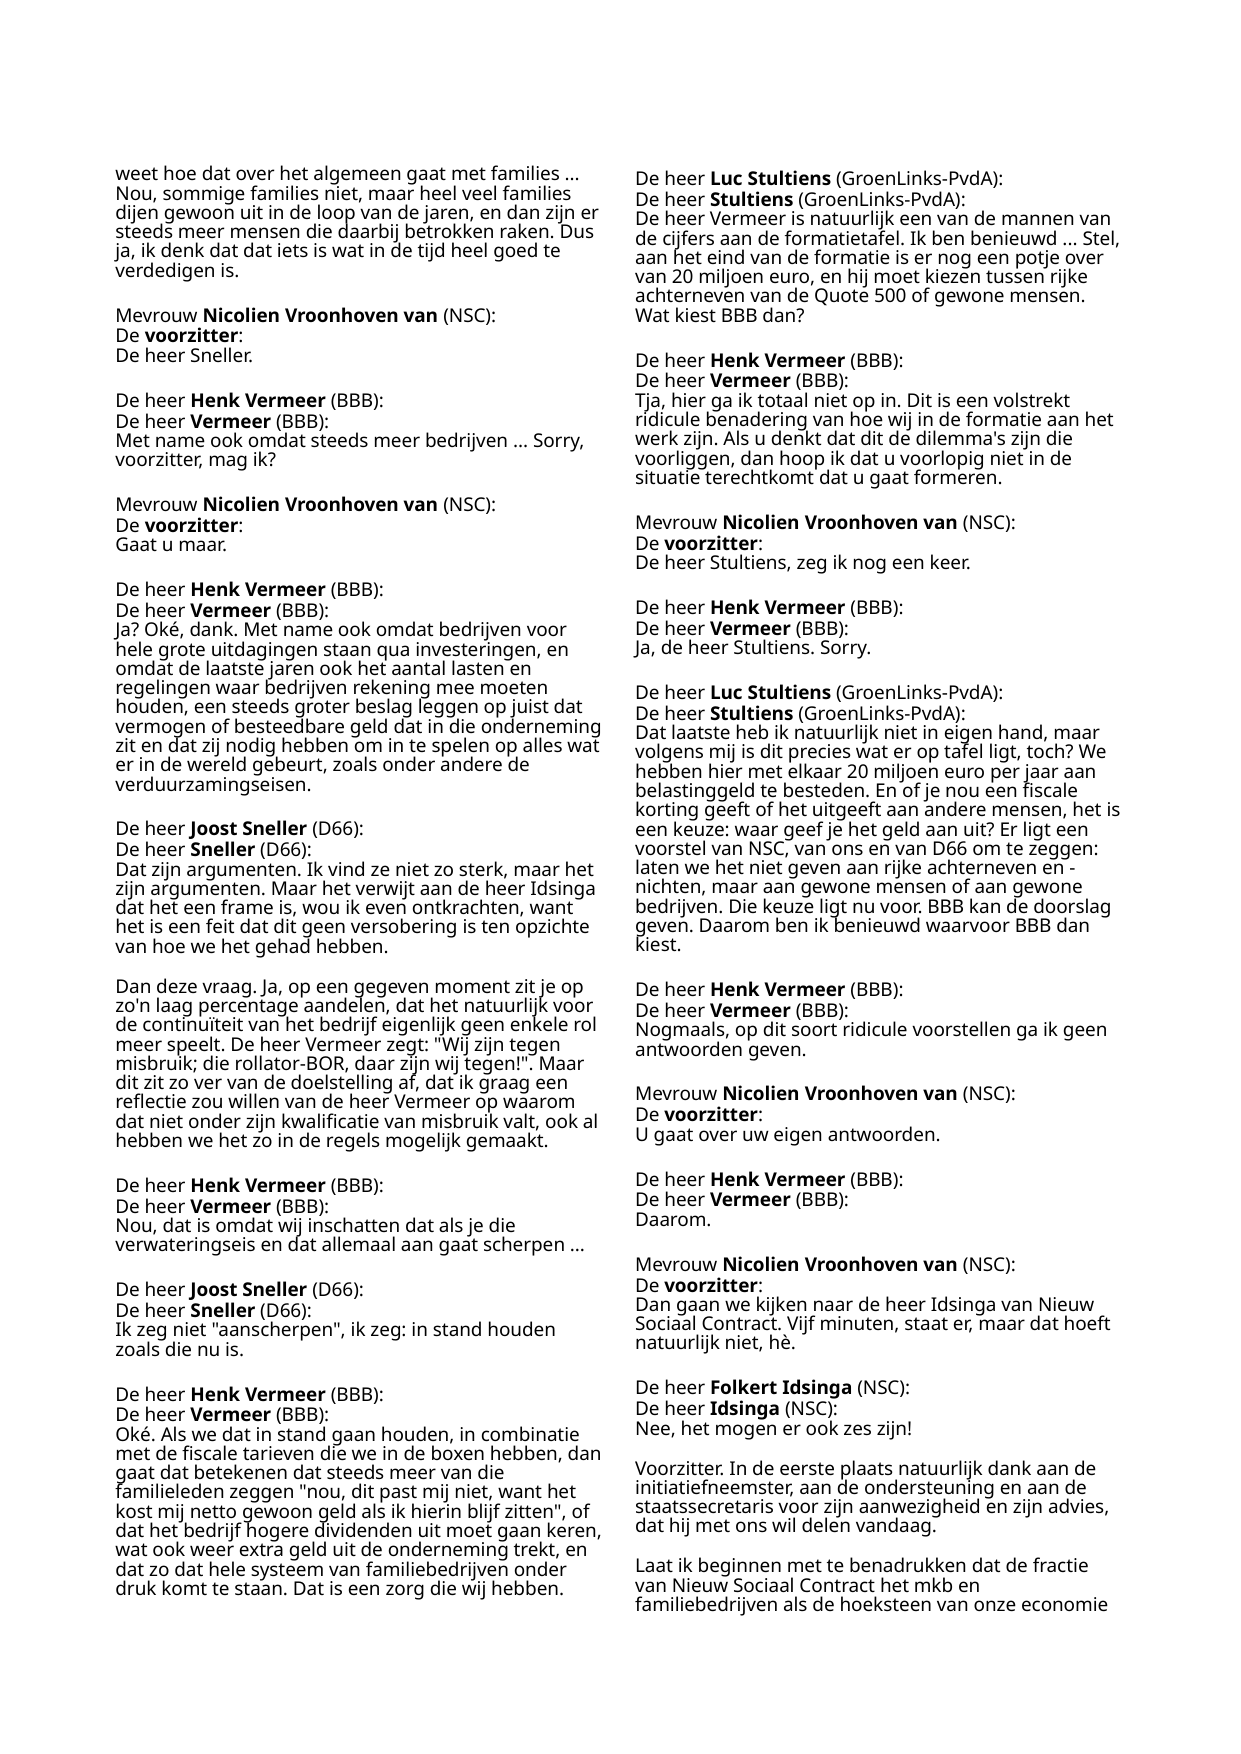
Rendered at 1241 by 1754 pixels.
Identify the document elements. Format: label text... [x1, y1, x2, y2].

text De voorzitter: [635, 535, 1125, 554]
text De heer Sneller. [115, 347, 605, 366]
text De heer Sneller (D66): [115, 1302, 605, 1321]
text De heer Vermeer (BBB): [635, 1002, 1125, 1021]
text Tja, hier ga ik totaal niet op in. Dit is een volstrekt ridicule benadering van hoe wij in de formatie aan het werk zijn. Als u denkt dat dit de dilemma's zijn die voorliggen, dan hoop ik dat u voorlopig niet in de situatie terechtkomt dat u gaat formeren. [635, 392, 1125, 488]
text De heer Stultiens (GroenLinks-PvdA): [635, 191, 1125, 210]
text De heer Luc Stultiens (GroenLinks-PvdA): [635, 165, 1125, 191]
text Voorzitter. In de eerste plaats natuurlijk dank aan de initiatiefneemster, aan de ondersteuning en aan de staatssecretaris voor zijn aanwezigheid en zijn advies, dat hij met ons wil delen vandaag. [635, 1459, 1125, 1537]
text De heer Folkert Idsinga (NSC): [635, 1374, 1125, 1400]
text De heer Henk Vermeer (BBB): [635, 347, 1125, 372]
text De heer Luc Stultiens (GroenLinks-PvdA): [635, 679, 1125, 705]
text Laat ik beginnen met te benadrukken dat de fractie van Nieuw Sociaal Contract het mkb en familiebedrijven als de hoeksteen van onze economie [635, 1557, 1125, 1615]
text Gaat u maar. [115, 536, 605, 556]
text Mevrouw Nicolien Vroonhoven van (NSC): [635, 1251, 1125, 1277]
text De heer Joost Sneller (D66): [115, 1276, 605, 1302]
text Dan gaan we kijken naar de heer Idsinga van Nieuw Sociaal Contract. Vijf minuten, staat er, maar dat hoeft natuurlijk niet, hè. [635, 1296, 1125, 1354]
text De heer Henk Vermeer (BBB): [115, 1172, 605, 1198]
text Ja, de heer Stultiens. Sorry. [635, 639, 1125, 658]
text Mevrouw Nicolien Vroonhoven van (NSC): [115, 302, 605, 327]
text De voorzitter: [115, 517, 605, 536]
text De heer Idsinga (NSC): [635, 1400, 1125, 1419]
text De heer Vermeer (BBB): [115, 413, 605, 432]
text De heer Henk Vermeer (BBB): [635, 1166, 1125, 1191]
text Met name ook omdat steeds meer bedrijven ... Sorry, voorzitter, mag ik? [115, 432, 605, 470]
text weet hoe dat over het algemeen gaat met families ... Nou, sommige families niet, maar heel veel families dijen gewoon uit in de loop van de jaren, en dan zijn er steeds meer mensen die daarbij betrokken raken. Dus ja, ik denk dat dat iets is wat in de tijd heel goed te verdedigen is. [115, 165, 605, 281]
text Oké. Als we dat in stand gaan houden, in combinatie met de fiscale tarieven die we in de boxen hebben, dan gaat dat betekenen dat steeds meer van die familieleden zeggen "nou, dit past mij niet, want het kost mij netto gewoon geld als ik hierin blijf zitten", of dat het bedrijf hogere dividenden uit moet gaan keren, wat ook weer extra geld uit de onderneming trekt, en dat zo dat hele systeem van familiebedrijven onder druk komt te staan. Dat is een zorg die wij hebben. [115, 1426, 605, 1599]
text De heer Vermeer is natuurlijk een van de mannen van de cijfers aan de formatietafel. Ik ben benieuwd ... Stel, aan het eind van de formatie is er nog een potje over van 20 miljoen euro, en hij moet kiezen tussen rijke achterneven van de Quote 500 of gewone mensen. Wat kiest BBB dan? [635, 210, 1125, 326]
text De heer Henk Vermeer (BBB): [115, 1381, 605, 1406]
text De heer Henk Vermeer (BBB): [115, 576, 605, 602]
text Ik zeg niet "aanscherpen", ik zeg: in stand houden zoals die nu is. [115, 1321, 605, 1360]
text Nou, dat is omdat wij inschatten dat als je die verwateringseis en dat allemaal aan gaat scherpen ... [115, 1217, 605, 1256]
text De heer Henk Vermeer (BBB): [115, 387, 605, 413]
text De heer Henk Vermeer (BBB): [635, 976, 1125, 1002]
text De heer Vermeer (BBB): [115, 1406, 605, 1426]
text De heer Henk Vermeer (BBB): [635, 594, 1125, 620]
text Ja? Oké, dank. Met name ook omdat bedrijven voor hele grote uitdagingen staan qua investeringen, en omdat de laatste jaren ook het aantal lasten en regelingen waar bedrijven rekening mee moeten houden, een steeds groter beslag leggen op juist dat vermogen of besteedbare geld dat in die onderneming zit en dat zij nodig hebben om in te spelen op alles wat er in de wereld gebeurt, zoals onder andere de verduurzamingseisen. [115, 621, 605, 795]
text De heer Vermeer (BBB): [635, 1191, 1125, 1211]
text Dan deze vraag. Ja, op een gegeven moment zit je op zo'n laag percentage aandelen, dat het natuurlijk voor de continuïteit van het bedrijf eigenlijk geen enkele rol meer speelt. De heer Vermeer zegt: "Wij zijn tegen misbruik; die rollator-BOR, daar zijn wij tegen!". Maar dit zit zo ver van de doelstelling af, dat ik graag een reflectie zou willen van de heer Vermeer op waarom dat niet onder zijn kwalificatie van misbruik valt, ook al hebben we het zo in de regels mogelijk gemaakt. [115, 978, 605, 1151]
text De heer Vermeer (BBB): [635, 620, 1125, 639]
text De heer Vermeer (BBB): [635, 372, 1125, 392]
text De heer Joost Sneller (D66): [115, 816, 605, 841]
text De heer Stultiens (GroenLinks-PvdA): [635, 705, 1125, 724]
text Nee, het mogen er ook zes zijn! [635, 1419, 1125, 1439]
text Mevrouw Nicolien Vroonhoven van (NSC): [115, 491, 605, 517]
text Mevrouw Nicolien Vroonhoven van (NSC): [635, 1081, 1125, 1106]
text Daarom. [635, 1211, 1125, 1230]
text De voorzitter: [635, 1277, 1125, 1296]
text De voorzitter: [635, 1106, 1125, 1126]
text De voorzitter: [115, 327, 605, 347]
text U gaat over uw eigen antwoorden. [635, 1126, 1125, 1145]
text De heer Vermeer (BBB): [115, 1198, 605, 1217]
text De heer Stultiens, zeg ik nog een keer. [635, 554, 1125, 573]
text Dat laatste heb ik natuurlijk niet in eigen hand, maar volgens mij is dit precies wat er op tafel ligt, toch? We hebben hier met elkaar 20 miljoen euro per jaar aan belastinggeld te besteden. En of je nou een fiscale korting geeft of het uitgeeft aan andere mensen, het is een keuze: waar geef je het geld aan uit? Er ligt een voorstel van NSC, van ons en van D66 om te zeggen: laten we het niet geven aan rijke achterneven en -nichten, maar aan gewone mensen of aan gewone bedrijven. Die keuze ligt nu voor. BBB kan de doorslag geven. Daarom ben ik benieuwd waarvoor BBB dan kiest. [635, 724, 1125, 955]
text Mevrouw Nicolien Vroonhoven van (NSC): [635, 509, 1125, 535]
text De heer Sneller (D66): [115, 841, 605, 861]
text De heer Vermeer (BBB): [115, 602, 605, 621]
text Nogmaals, op dit soort ridicule voorstellen ga ik geen antwoorden geven. [635, 1021, 1125, 1060]
text Dat zijn argumenten. Ik vind ze niet zo sterk, maar het zijn argumenten. Maar het verwijt aan de heer Idsinga dat het een frame is, wou ik even ontkrachten, want het is een feit dat dit geen versobering is ten opzichte van hoe we het gehad hebben. [115, 861, 605, 957]
